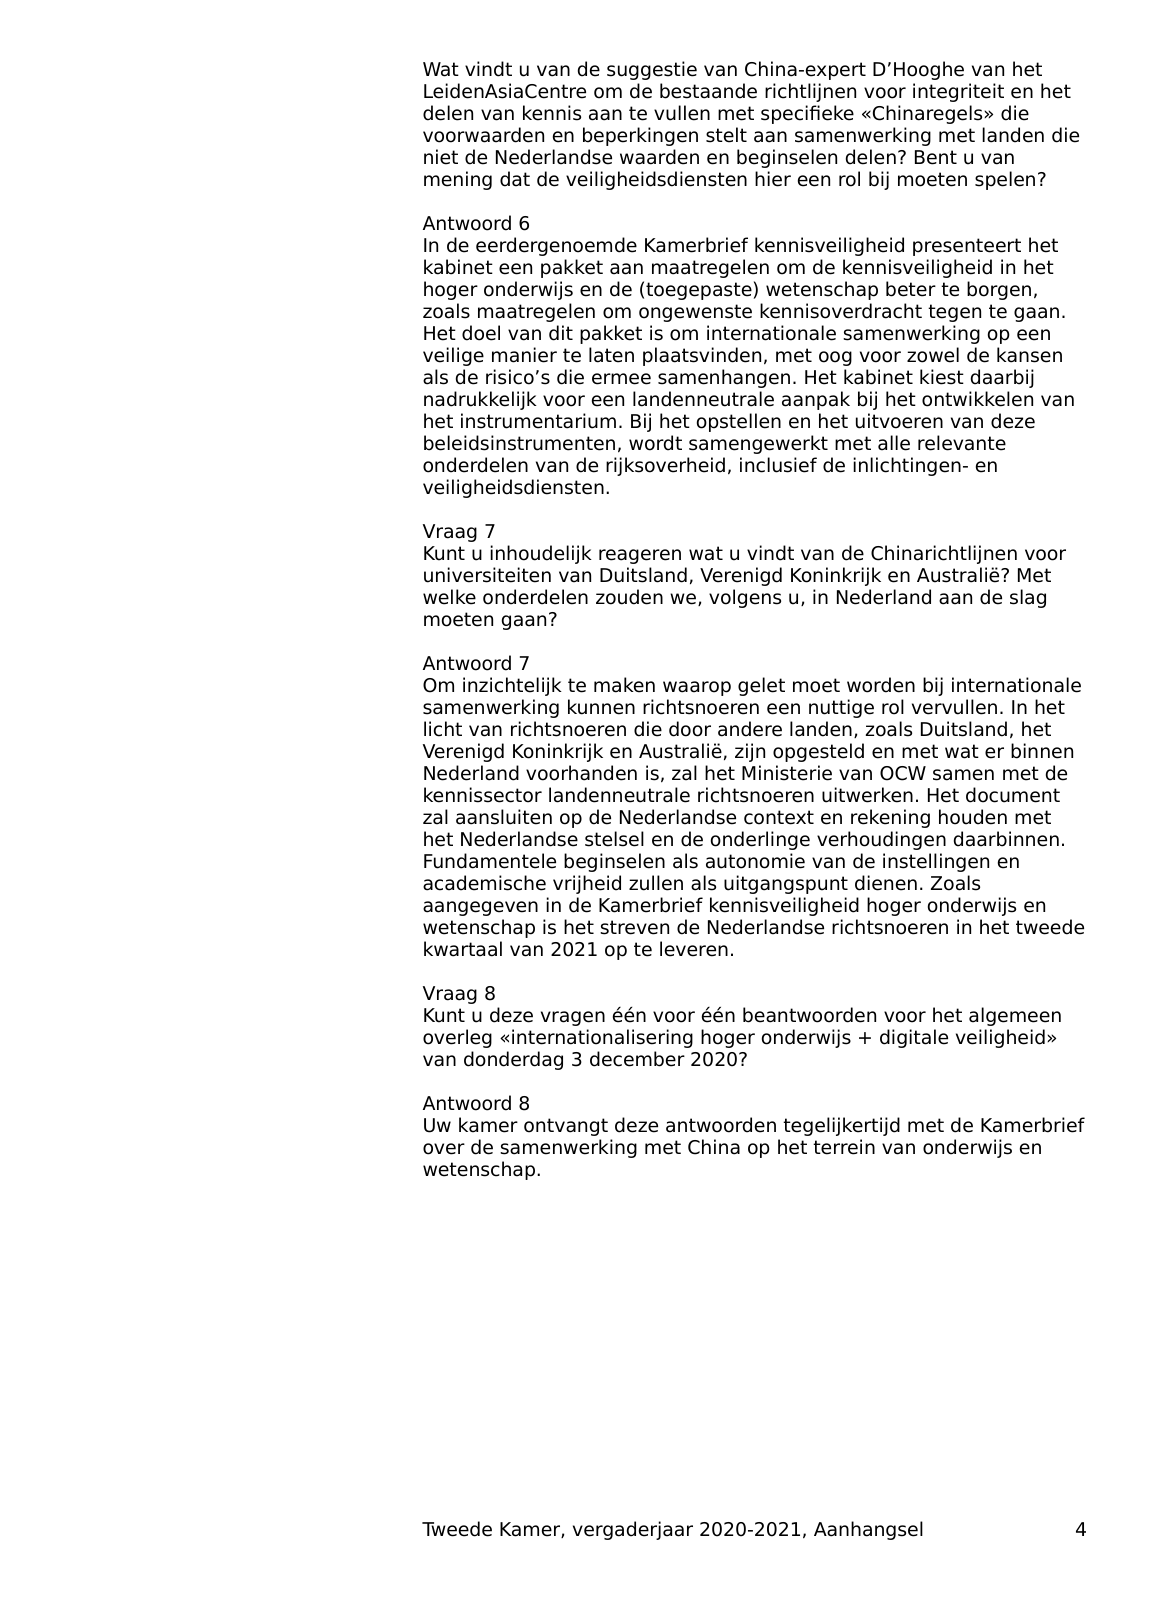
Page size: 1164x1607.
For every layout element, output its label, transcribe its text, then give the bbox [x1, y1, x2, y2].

text Om inzichtelijk te maken waarop gelet moet worden bij internationale samenwerking kunnen richtsnoeren een nuttige rol vervullen. In het licht van richtsnoeren die door andere landen, zoals Duitsland, het Verenigd Koninkrijk en Australië, zijn opgesteld en met wat er binnen Nederland voorhanden is, zal het Ministerie van OCW samen met de kennissector landenneutrale richtsnoeren uitwerken. Het document zal aansluiten op de Nederlandse context en rekening houden met het Nederlandse stelsel en de onderlinge verhoudingen daarbinnen. Fundamentele beginselen als autonomie van de instellingen en academische vrijheid zullen als uitgangspunt dienen. Zoals aangegeven in de Kamerbrief kennisveiligheid hoger onderwijs en wetenschap is het streven de Nederlandse richtsnoeren in het tweede kwartaal van 2021 op te leveren. [422, 675, 1087, 961]
text Vraag 7 [422, 521, 1087, 543]
text In de eerdergenoemde Kamerbrief kennisveiligheid presenteert het kabinet een pakket aan maatregelen om de kennisveiligheid in het hoger onderwijs en de (toegepaste) wetenschap beter te borgen, zoals maatregelen om ongewenste kennisoverdracht tegen te gaan. Het doel van dit pakket is om internationale samenwerking op een veilige manier te laten plaatsvinden, met oog voor zowel de kansen als de risico’s die ermee samenhangen. Het kabinet kiest daarbij nadrukkelijk voor een landenneutrale aanpak bij het ontwikkelen van het instrumentarium. Bij het opstellen en het uitvoeren van deze beleidsinstrumenten, wordt samengewerkt met alle relevante onderdelen van de rijksoverheid, inclusief de inlichtingen- en veiligheidsdiensten. [422, 235, 1087, 499]
text Wat vindt u van de suggestie van China-expert D’Hooghe van het LeidenAsiaCentre om de bestaande richtlijnen voor integriteit en het delen van kennis aan te vullen met specifieke «Chinaregels» die voorwaarden en beperkingen stelt aan samenwerking met landen die niet de Nederlandse waarden en beginselen delen? Bent u van mening dat de veiligheidsdiensten hier een rol bij moeten spelen? [422, 59, 1087, 191]
text Kunt u inhoudelijk reageren wat u vindt van de Chinarichtlijnen voor universiteiten van Duitsland, Verenigd Koninkrijk en Australië? Met welke onderdelen zouden we, volgens u, in Nederland aan de slag moeten gaan? [422, 543, 1087, 631]
text Kunt u deze vragen één voor één beantwoorden voor het algemeen overleg «internationalisering hoger onderwijs + digitale veiligheid» van donderdag 3 december 2020? [422, 1005, 1087, 1071]
text Antwoord 7 [422, 653, 1087, 675]
text Uw kamer ontvangt deze antwoorden tegelijkertijd met de Kamerbrief over de samenwerking met China op het terrein van onderwijs en wetenschap. [422, 1115, 1087, 1181]
text Antwoord 8 [422, 1093, 1087, 1115]
text Vraag 8 [422, 983, 1087, 1005]
text Antwoord 6 [422, 213, 1087, 235]
